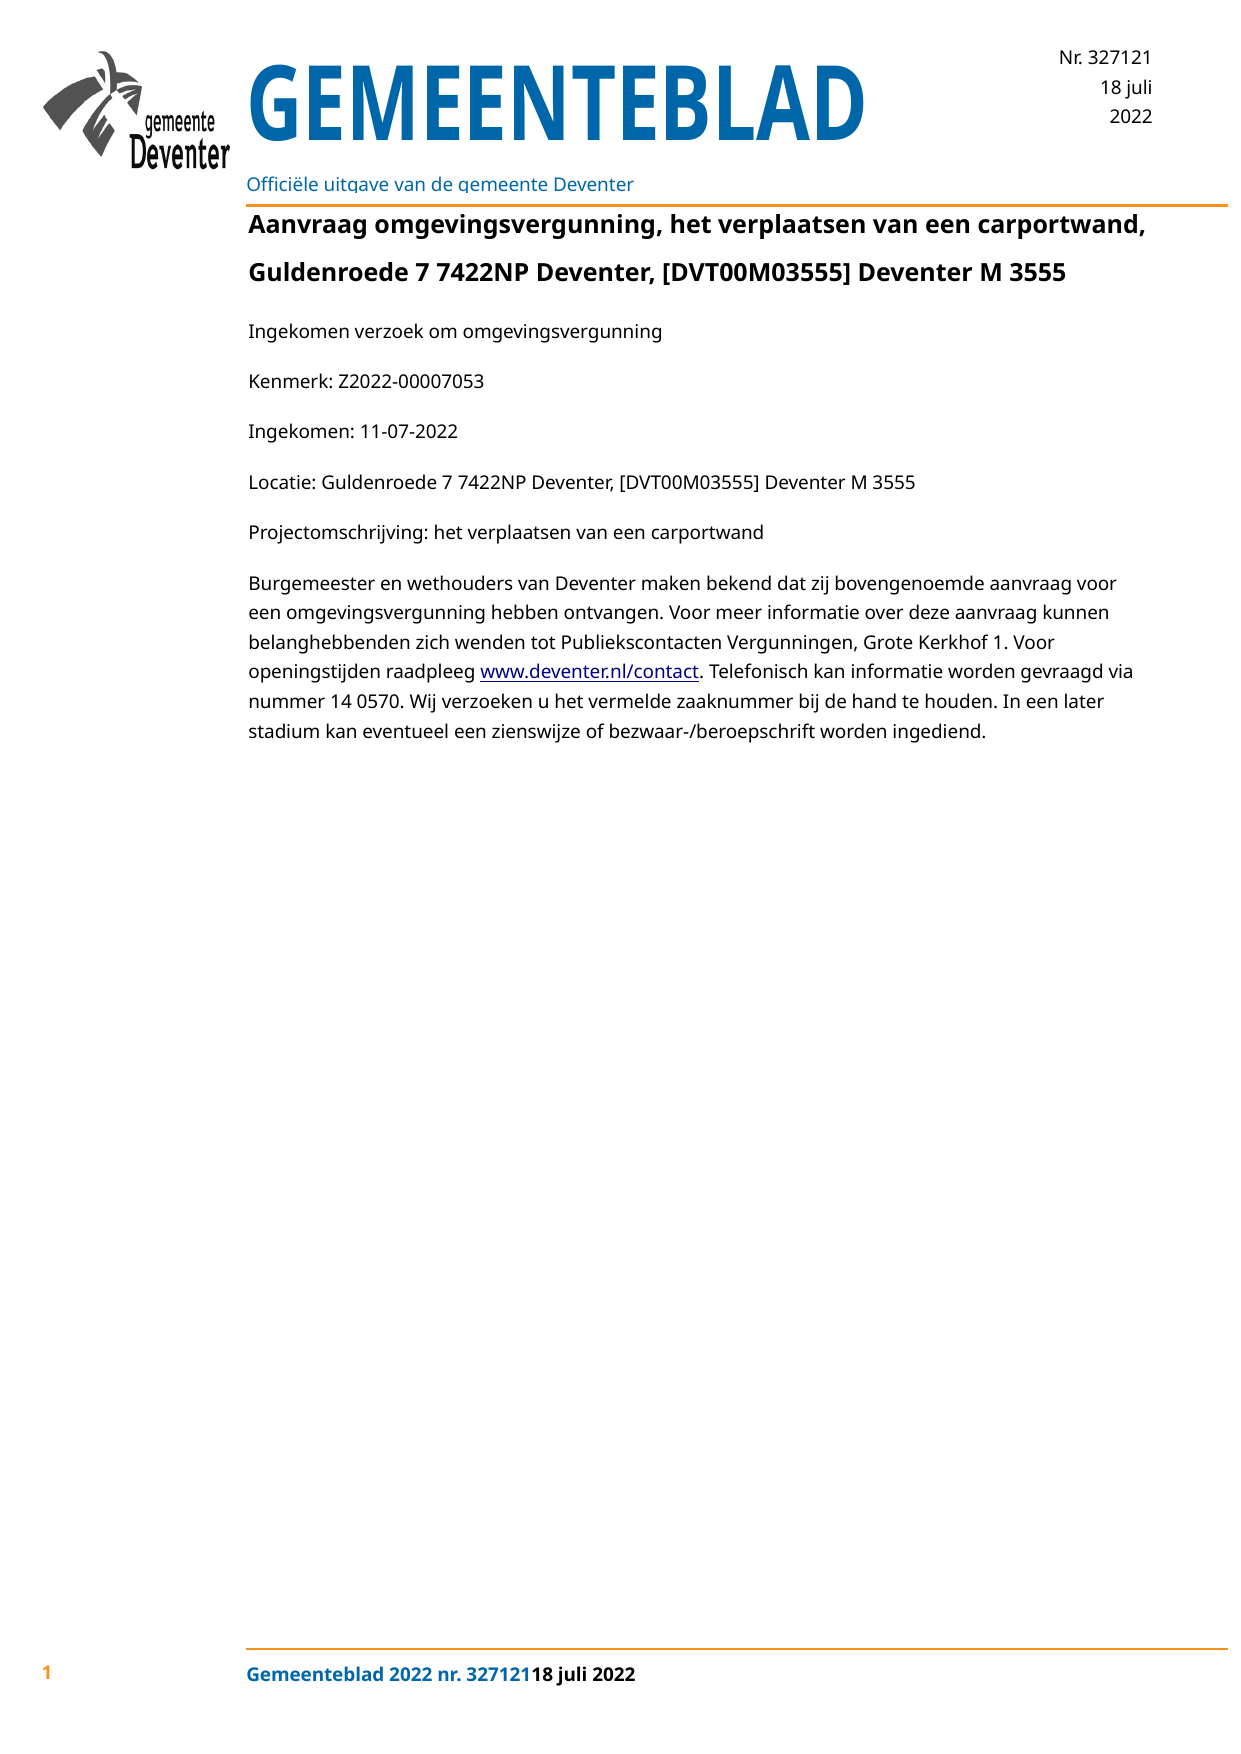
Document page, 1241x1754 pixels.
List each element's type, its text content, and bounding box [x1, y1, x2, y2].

text Burgemeester en wethouders van Deventer maken bekend dat zij bovengenoemde aanvraag voor een omgevingsvergunning hebben ontvangen. Voor meer informatie over deze aanvraag kunnen belanghebbenden zich wenden tot Publiekscontacten Vergunningen, Grote Kerkhof 1. Voor openingstijden raadpleeg www.deventer.nl/contact. Telefonisch kan informatie worden gevraagd via nummer 14 0570. Wij verzoeken u het vermelde zaaknummer bij de hand te houden. In een later stadium kan eventueel een zienswijze of bezwaar-/beroepschrift worden ingediend. [248, 570, 1152, 744]
text Locatie: Guldenroede 7 7422NP Deventer, [DVT00M03555] Deventer M 3555 [248, 469, 1152, 495]
text Ingekomen: 11-07-2022 [248, 419, 1152, 444]
picture [41, 47, 231, 172]
text Aanvraag omgevingsvergunning, het verplaatsen van een carportwand, Guldenroede 7 7422NP Deventer, [DVT00M03555] Deventer M 3555 [248, 207, 1152, 288]
text Ingekomen verzoek om omgevingsvergunning [248, 318, 1152, 344]
text Kenmerk: Z2022-00007053 [248, 368, 1152, 394]
text Projectomschrijving: het verplaatsen van een carportwand [248, 519, 1152, 545]
